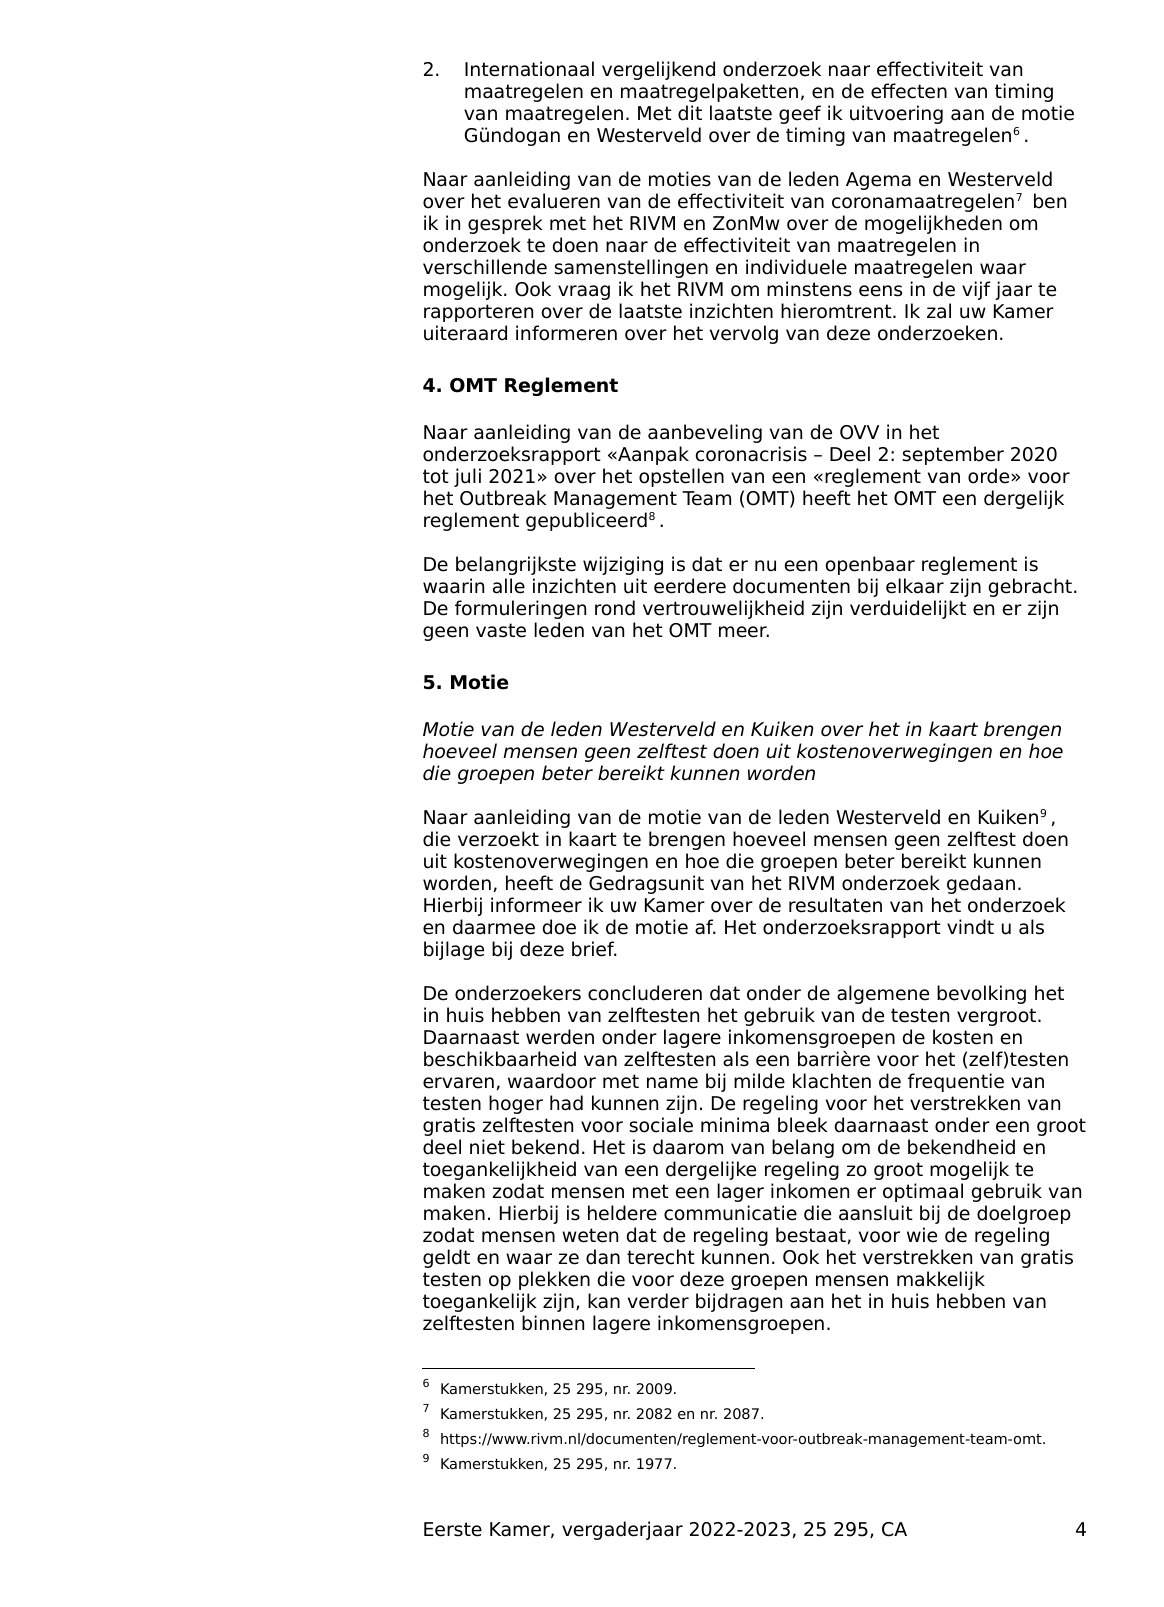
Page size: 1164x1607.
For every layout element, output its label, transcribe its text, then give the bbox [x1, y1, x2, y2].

text Kamerstukken, 25 295, nr. 2082 en nr. 2087. [422, 1402, 1087, 1424]
text Kamerstukken, 25 295, nr. 1977. [422, 1452, 1087, 1474]
text Naar aanleiding van de moties van de leden Agema en Westerveld over het evalueren van de effectiviteit van coronamaatregelen ben ik in gesprek met het RIVM en ZonMw over de mogelijkheden om onderzoek te doen naar de effectiviteit van maatregelen in verschillende samenstellingen en individuele maatregelen waar mogelijk. Ook vraag ik het RIVM om minstens eens in de vijf jaar te rapporteren over de laatste inzichten hieromtrent. Ik zal uw Kamer uiteraard informeren over het vervolg van deze onderzoeken. [422, 169, 1087, 345]
subtitle 5. Motie [422, 672, 1087, 694]
text Naar aanleiding van de aanbeveling van de OVV in het onderzoeksrapport «Aanpak coronacrisis – Deel 2: september 2020 tot juli 2021» over het opstellen van een «reglement van orde» voor het Outbreak Management Team (OMT) heeft het OMT een dergelijk reglement gepubliceerd. [422, 422, 1087, 532]
text https://www.rivm.nl/documenten/reglement-voor-outbreak-management-team-omt. [422, 1427, 1087, 1449]
text De belangrijkste wijziging is dat er nu een openbaar reglement is waarin alle inzichten uit eerdere documenten bij elkaar zijn gebracht. De formuleringen rond vertrouwelijkheid zijn verduidelijkt en er zijn geen vaste leden van het OMT meer. [422, 554, 1087, 642]
text 2. Internationaal vergelijkend onderzoek naar effectiviteit van maatregelen en maatregelpaketten, en de effecten van timing van maatregelen. Met dit laatste geef ik uitvoering aan de motie Gündogan en Westerveld over de timing van maatregelen. [422, 59, 1087, 147]
subtitle Motie van de leden Westerveld en Kuiken over het in kaart brengen hoeveel mensen geen zelftest doen uit kostenoverwegingen en hoe die groepen beter bereikt kunnen worden [422, 719, 1087, 785]
subtitle 4. OMT Reglement [422, 375, 1087, 397]
text De onderzoekers concluderen dat onder de algemene bevolking het in huis hebben van zelftesten het gebruik van de testen vergroot. Daarnaast werden onder lagere inkomensgroepen de kosten en beschikbaarheid van zelftesten als een barrière voor het (zelf)testen ervaren, waardoor met name bij milde klachten de frequentie van testen hoger had kunnen zijn. De regeling voor het verstrekken van gratis zelftesten voor sociale minima bleek daarnaast onder een groot deel niet bekend. Het is daarom van belang om de bekendheid en toegankelijkheid van een dergelijke regeling zo groot mogelijk te maken zodat mensen met een lager inkomen er optimaal gebruik van maken. Hierbij is heldere communicatie die aansluit bij de doelgroep zodat mensen weten dat de regeling bestaat, voor wie de regeling geldt en waar ze dan terecht kunnen. Ook het verstrekken van gratis testen op plekken die voor deze groepen mensen makkelijk toegankelijk zijn, kan verder bijdragen aan het in huis hebben van zelftesten binnen lagere inkomensgroepen. [422, 983, 1087, 1335]
text Naar aanleiding van de motie van de leden Westerveld en Kuiken, die verzoekt in kaart te brengen hoeveel mensen geen zelftest doen uit kostenoverwegingen en hoe die groepen beter bereikt kunnen worden, heeft de Gedragsunit van het RIVM onderzoek gedaan. Hierbij informeer ik uw Kamer over de resultaten van het onderzoek en daarmee doe ik de motie af. Het onderzoeksrapport vindt u als bijlage bij deze brief. [422, 807, 1087, 961]
text Kamerstukken, 25 295, nr. 2009. [422, 1377, 1087, 1399]
